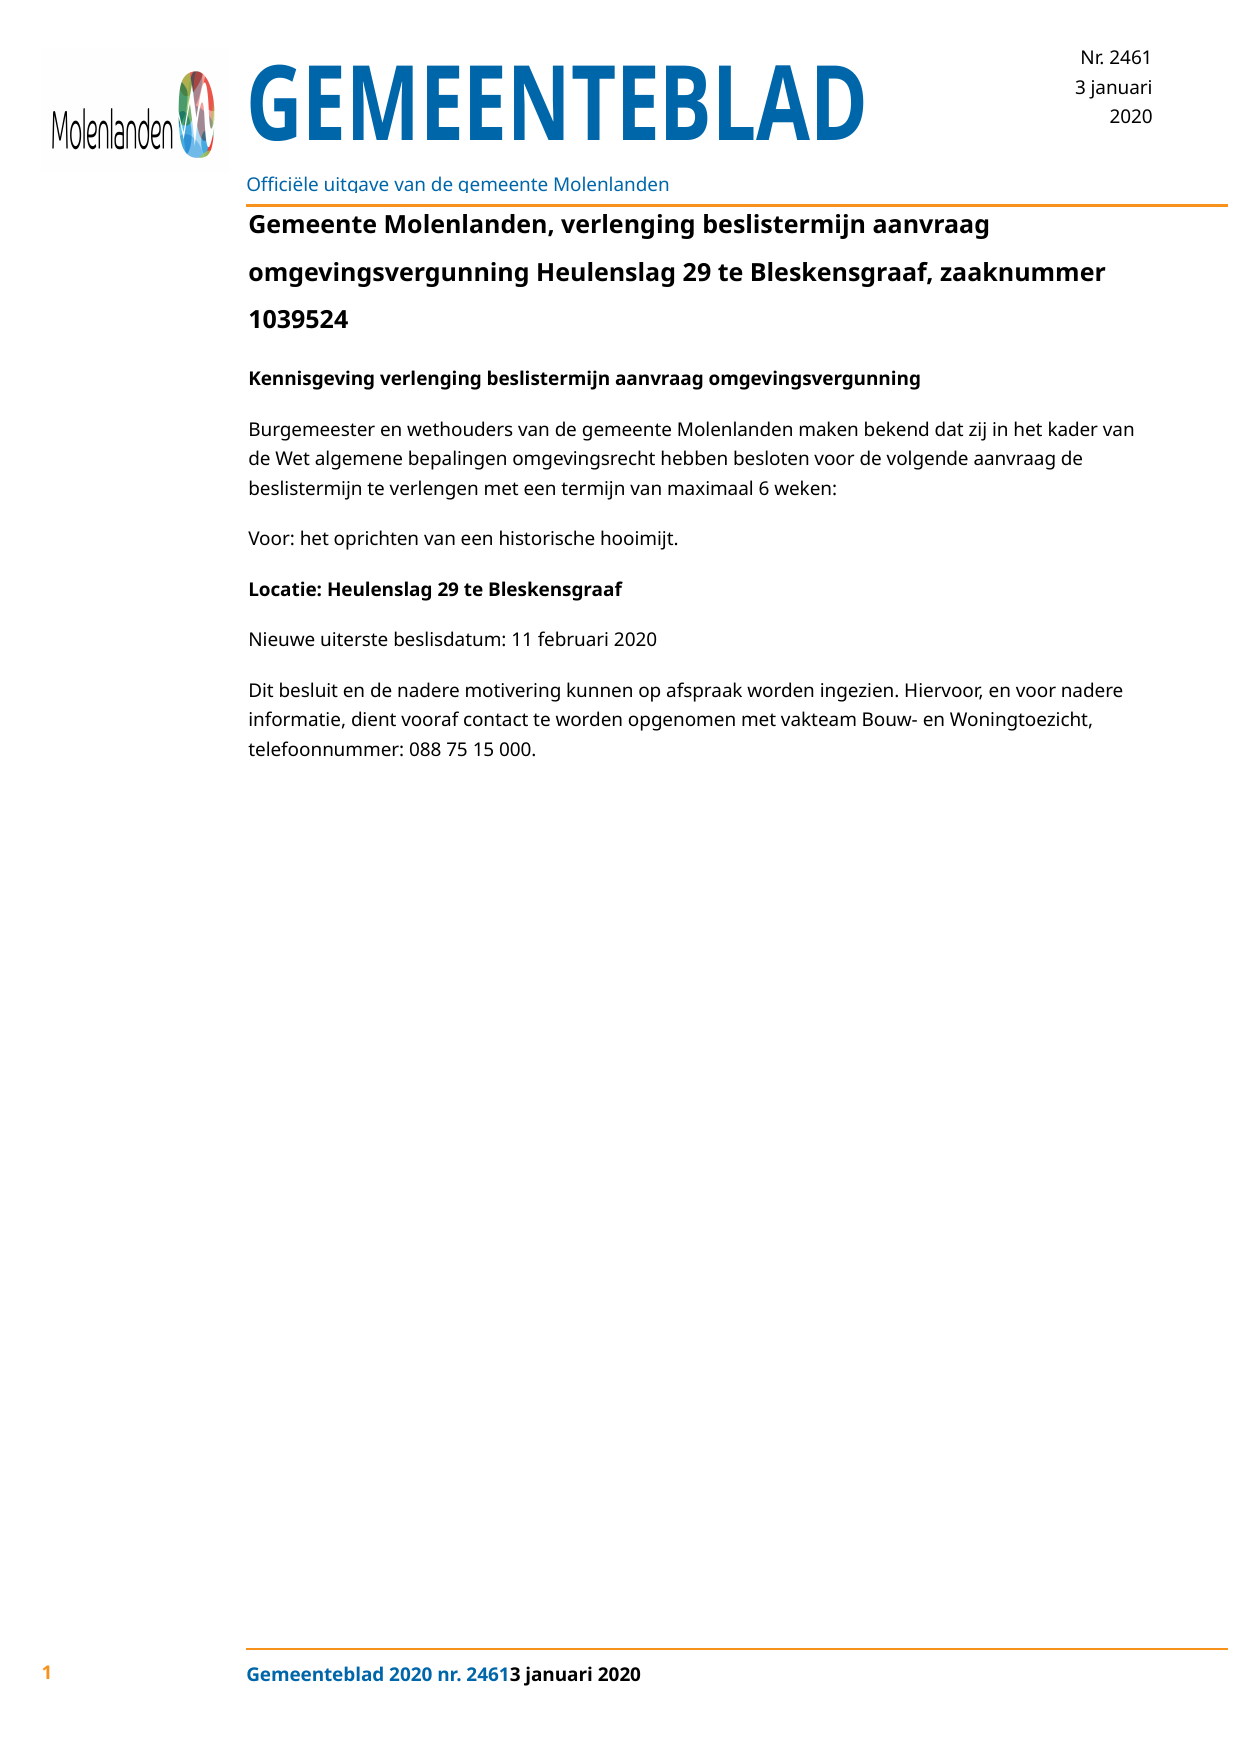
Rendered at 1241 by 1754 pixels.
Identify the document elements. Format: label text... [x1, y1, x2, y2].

text Gemeente Molenlanden, verlenging beslistermijn aanvraag omgevingsvergunning Heulenslag 29 te Bleskensgraaf, zaaknummer 1039524 [248, 207, 1152, 336]
text Dit besluit en de nadere motivering kunnen op afspraak worden ingezien. Hiervoor, en voor nadere informatie, dient vooraf contact te worden opgenomen met vakteam Bouw- en Woningtoezicht, telefoonnummer: 088 75 15 000. [248, 677, 1152, 762]
text Nieuwe uiterste beslisdatum: 11 februari 2020 [248, 626, 1152, 652]
text Voor: het oprichten van een historische hooimijt. [248, 526, 1152, 551]
picture [41, 47, 231, 172]
text Locatie: Heulenslag 29 te Bleskensgraaf [248, 576, 1152, 602]
text Burgemeester en wethouders van de gemeente Molenlanden maken bekend dat zij in het kader van de Wet algemene bepalingen omgevingsrecht hebben besloten voor de volgende aanvraag de beslistermijn te verlengen met een termijn van maximaal 6 weken: [248, 416, 1152, 501]
text Kennisgeving verlenging beslistermijn aanvraag omgevingsvergunning [248, 366, 1152, 391]
